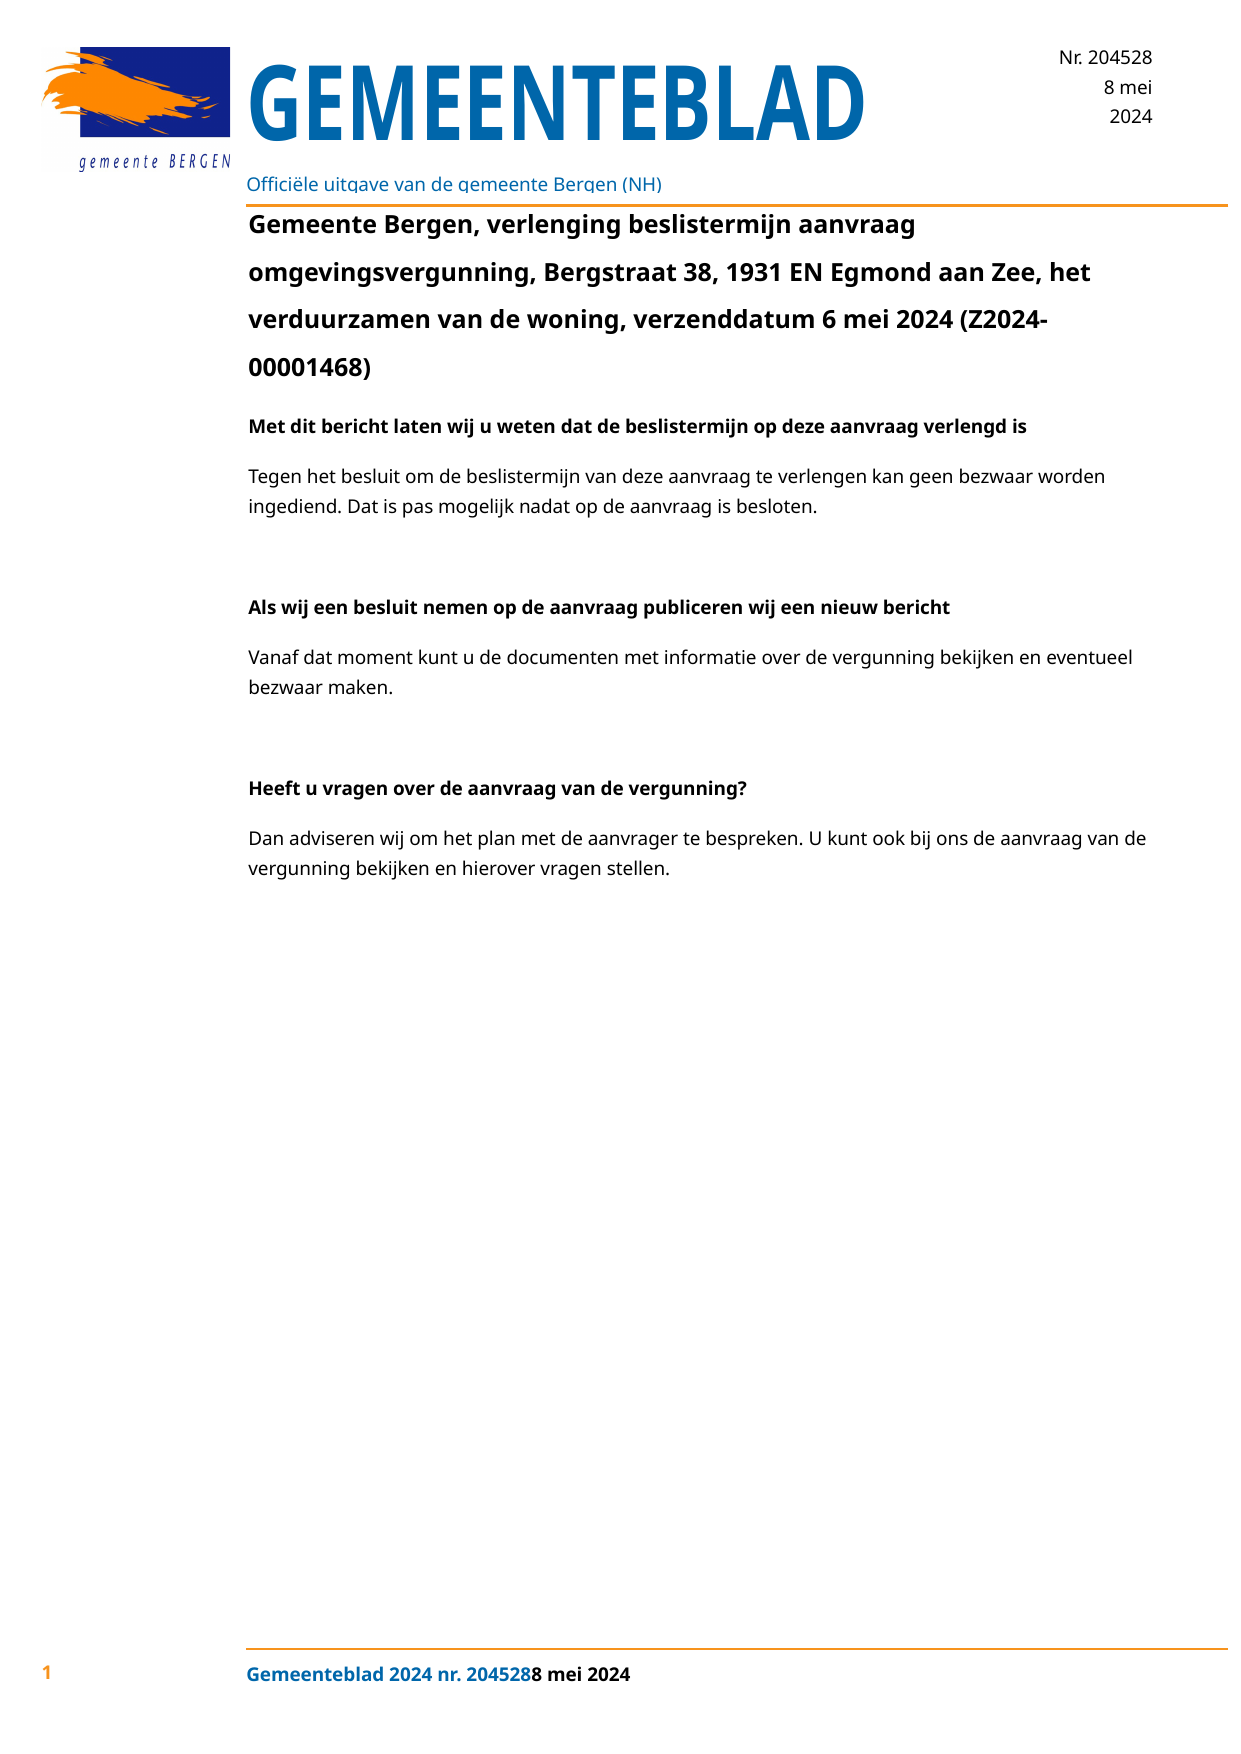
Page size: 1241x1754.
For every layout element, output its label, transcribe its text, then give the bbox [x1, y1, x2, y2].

text Dan adviseren wij om het plan met de aanvrager te bespreken. U kunt ook bij ons de aanvraag van de vergunning bekijken en hierover vragen stellen. [248, 825, 1152, 881]
text Gemeente Bergen, verlenging beslistermijn aanvraag omgevingsvergunning, Bergstraat 38, 1931 EN Egmond aan Zee, het verduurzamen van de woning, verzenddatum 6 mei 2024 (Z2024-00001468) [248, 207, 1152, 384]
picture [41, 47, 231, 172]
text Tegen het besluit om de beslistermijn van deze aanvraag te verlengen kan geen bezwaar worden ingediend. Dat is pas mogelijk nadat op de aanvraag is besloten. [248, 463, 1152, 519]
text Als wij een besluit nemen op de aanvraag publiceren wij een nieuw bericht [248, 594, 1152, 620]
text Met dit bericht laten wij u weten dat de beslistermijn op deze aanvraag verlengd is [248, 413, 1152, 439]
text Vanaf dat moment kunt u de documenten met informatie over de vergunning bekijken en eventueel bezwaar maken. [248, 644, 1152, 700]
text Heeft u vragen over de aanvraag van de vergunning? [248, 775, 1152, 801]
